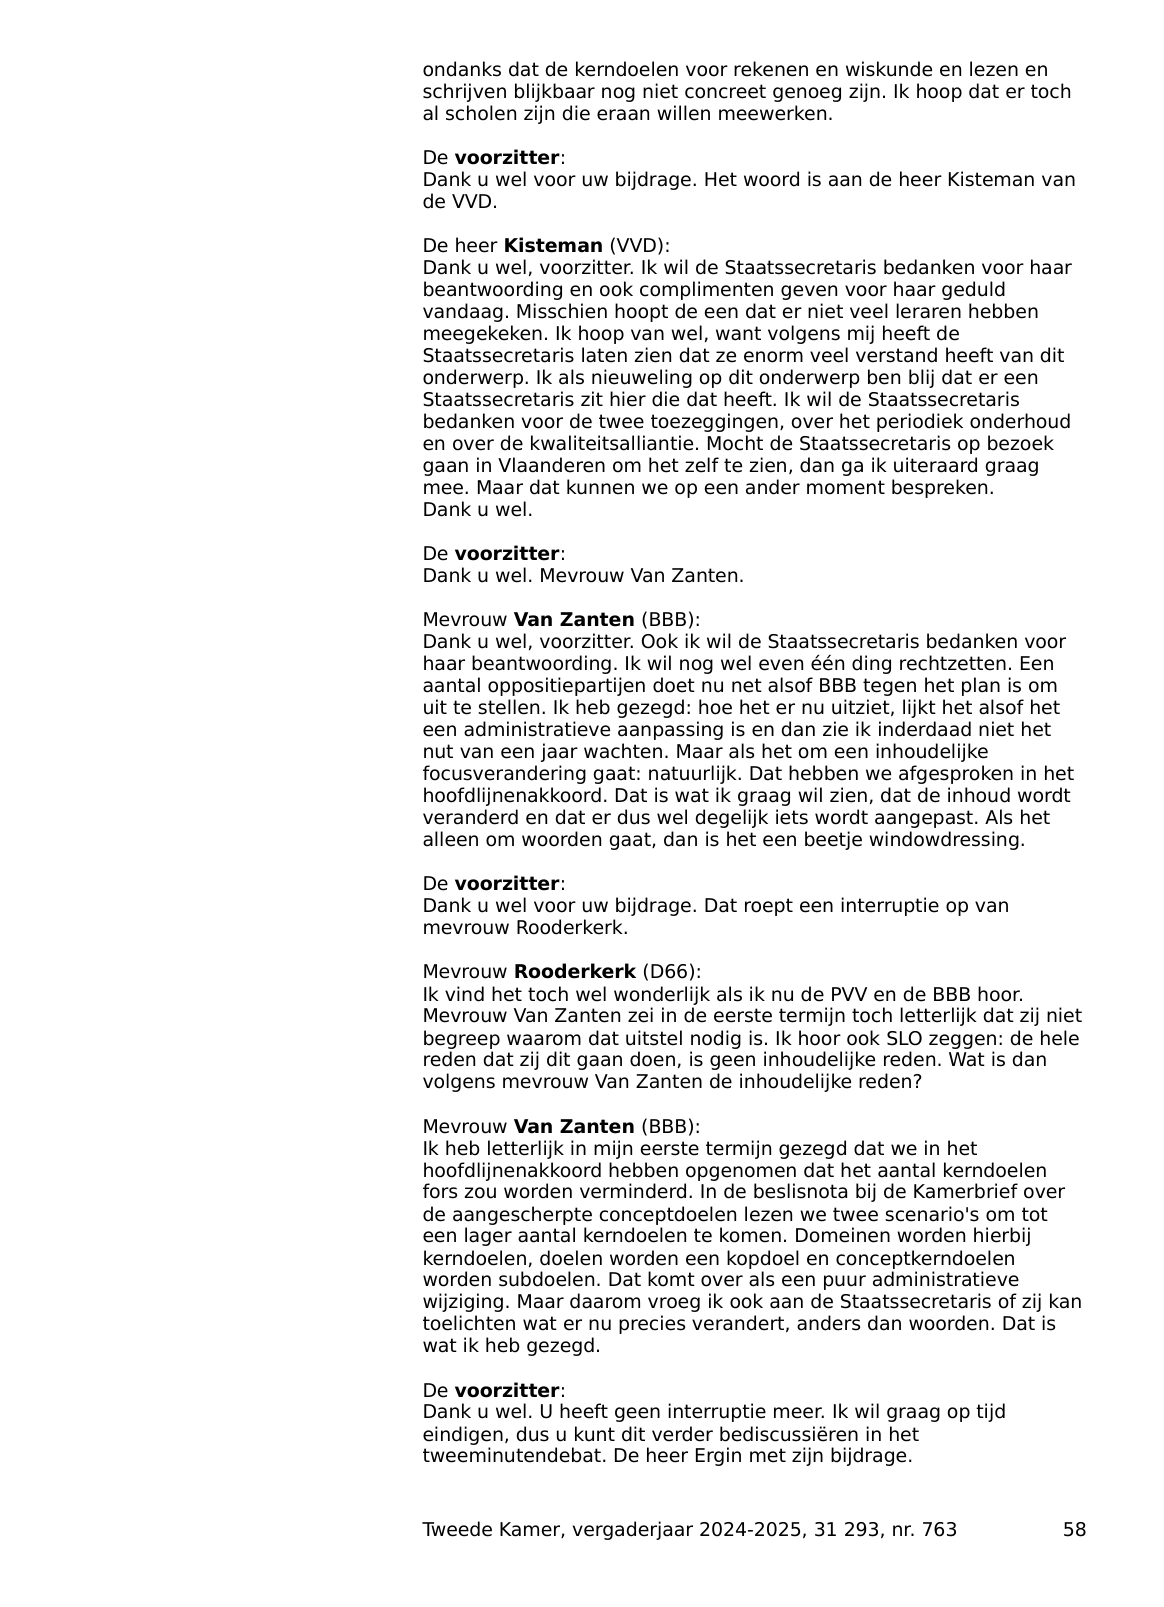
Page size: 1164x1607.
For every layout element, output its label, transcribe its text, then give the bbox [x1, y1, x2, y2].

text Dank u wel. Mevrouw Van Zanten. [422, 565, 1087, 587]
text Dank u wel voor uw bijdrage. Het woord is aan de heer Kisteman van de VVD. [422, 169, 1087, 213]
text Mevrouw Van Zanten (BBB): [422, 1116, 1087, 1137]
text Ik heb letterlijk in mijn eerste termijn gezegd dat we in het hoofdlijnenakkoord hebben opgenomen dat het aantal kerndoelen fors zou worden verminderd. In de beslisnota bij de Kamerbrief over de aangescherpte conceptdoelen lezen we twee scenario's om tot een lager aantal kerndoelen te komen. Domeinen worden hierbij kerndoelen, doelen worden een kopdoel en conceptkerndoelen worden subdoelen. Dat komt over als een puur administratieve wijziging. Maar daarom vroeg ik ook aan de Staatssecretaris of zij kan toelichten wat er nu precies verandert, anders dan woorden. Dat is wat ik heb gezegd. [422, 1137, 1087, 1357]
text De heer Kisteman (VVD): [422, 235, 1087, 257]
text Dank u wel, voorzitter. Ook ik wil de Staatssecretaris bedanken voor haar beantwoording. Ik wil nog wel even één ding rechtzetten. Een aantal oppositiepartijen doet nu net alsof BBB tegen het plan is om uit te stellen. Ik heb gezegd: hoe het er nu uitziet, lijkt het alsof het een administratieve aanpassing is en dan zie ik inderdaad niet het nut van een jaar wachten. Maar als het om een inhoudelijke focusverandering gaat: natuurlijk. Dat hebben we afgesproken in het hoofdlijnenakkoord. Dat is wat ik graag wil zien, dat de inhoud wordt veranderd en dat er dus wel degelijk iets wordt aangepast. Als het alleen om woorden gaat, dan is het een beetje windowdressing. [422, 631, 1087, 851]
text Dank u wel, voorzitter. Ik wil de Staatssecretaris bedanken voor haar beantwoording en ook complimenten geven voor haar geduld vandaag. Misschien hoopt de een dat er niet veel leraren hebben meegekeken. Ik hoop van wel, want volgens mij heeft de Staatssecretaris laten zien dat ze enorm veel verstand heeft van dit onderwerp. Ik als nieuweling op dit onderwerp ben blij dat er een Staatssecretaris zit hier die dat heeft. Ik wil de Staatssecretaris bedanken voor de twee toezeggingen, over het periodiek onderhoud en over de kwaliteitsalliantie. Mocht de Staatssecretaris op bezoek gaan in Vlaanderen om het zelf te zien, dan ga ik uiteraard graag mee. Maar dat kunnen we op een ander moment bespreken. [422, 257, 1087, 499]
text Dank u wel. U heeft geen interruptie meer. Ik wil graag op tijd eindigen, dus u kunt dit verder bediscussiëren in het tweeminutendebat. De heer Ergin met zijn bijdrage. [422, 1401, 1087, 1467]
text De voorzitter: [422, 873, 1087, 895]
text Mevrouw Van Zanten (BBB): [422, 609, 1087, 631]
text Ik vind het toch wel wonderlijk als ik nu de PVV en de BBB hoor. Mevrouw Van Zanten zei in de eerste termijn toch letterlijk dat zij niet begreep waarom dat uitstel nodig is. Ik hoor ook SLO zeggen: de hele reden dat zij dit gaan doen, is geen inhoudelijke reden. Wat is dan volgens mevrouw Van Zanten de inhoudelijke reden? [422, 983, 1087, 1093]
text ondanks dat de kerndoelen voor rekenen en wiskunde en lezen en schrijven blijkbaar nog niet concreet genoeg zijn. Ik hoop dat er toch al scholen zijn die eraan willen meewerken. [422, 59, 1087, 125]
text Mevrouw Rooderkerk (D66): [422, 961, 1087, 983]
text Dank u wel. [422, 499, 1087, 521]
text De voorzitter: [422, 1379, 1087, 1401]
text De voorzitter: [422, 543, 1087, 565]
text De voorzitter: [422, 147, 1087, 169]
text Dank u wel voor uw bijdrage. Dat roept een interruptie op van mevrouw Rooderkerk. [422, 895, 1087, 939]
